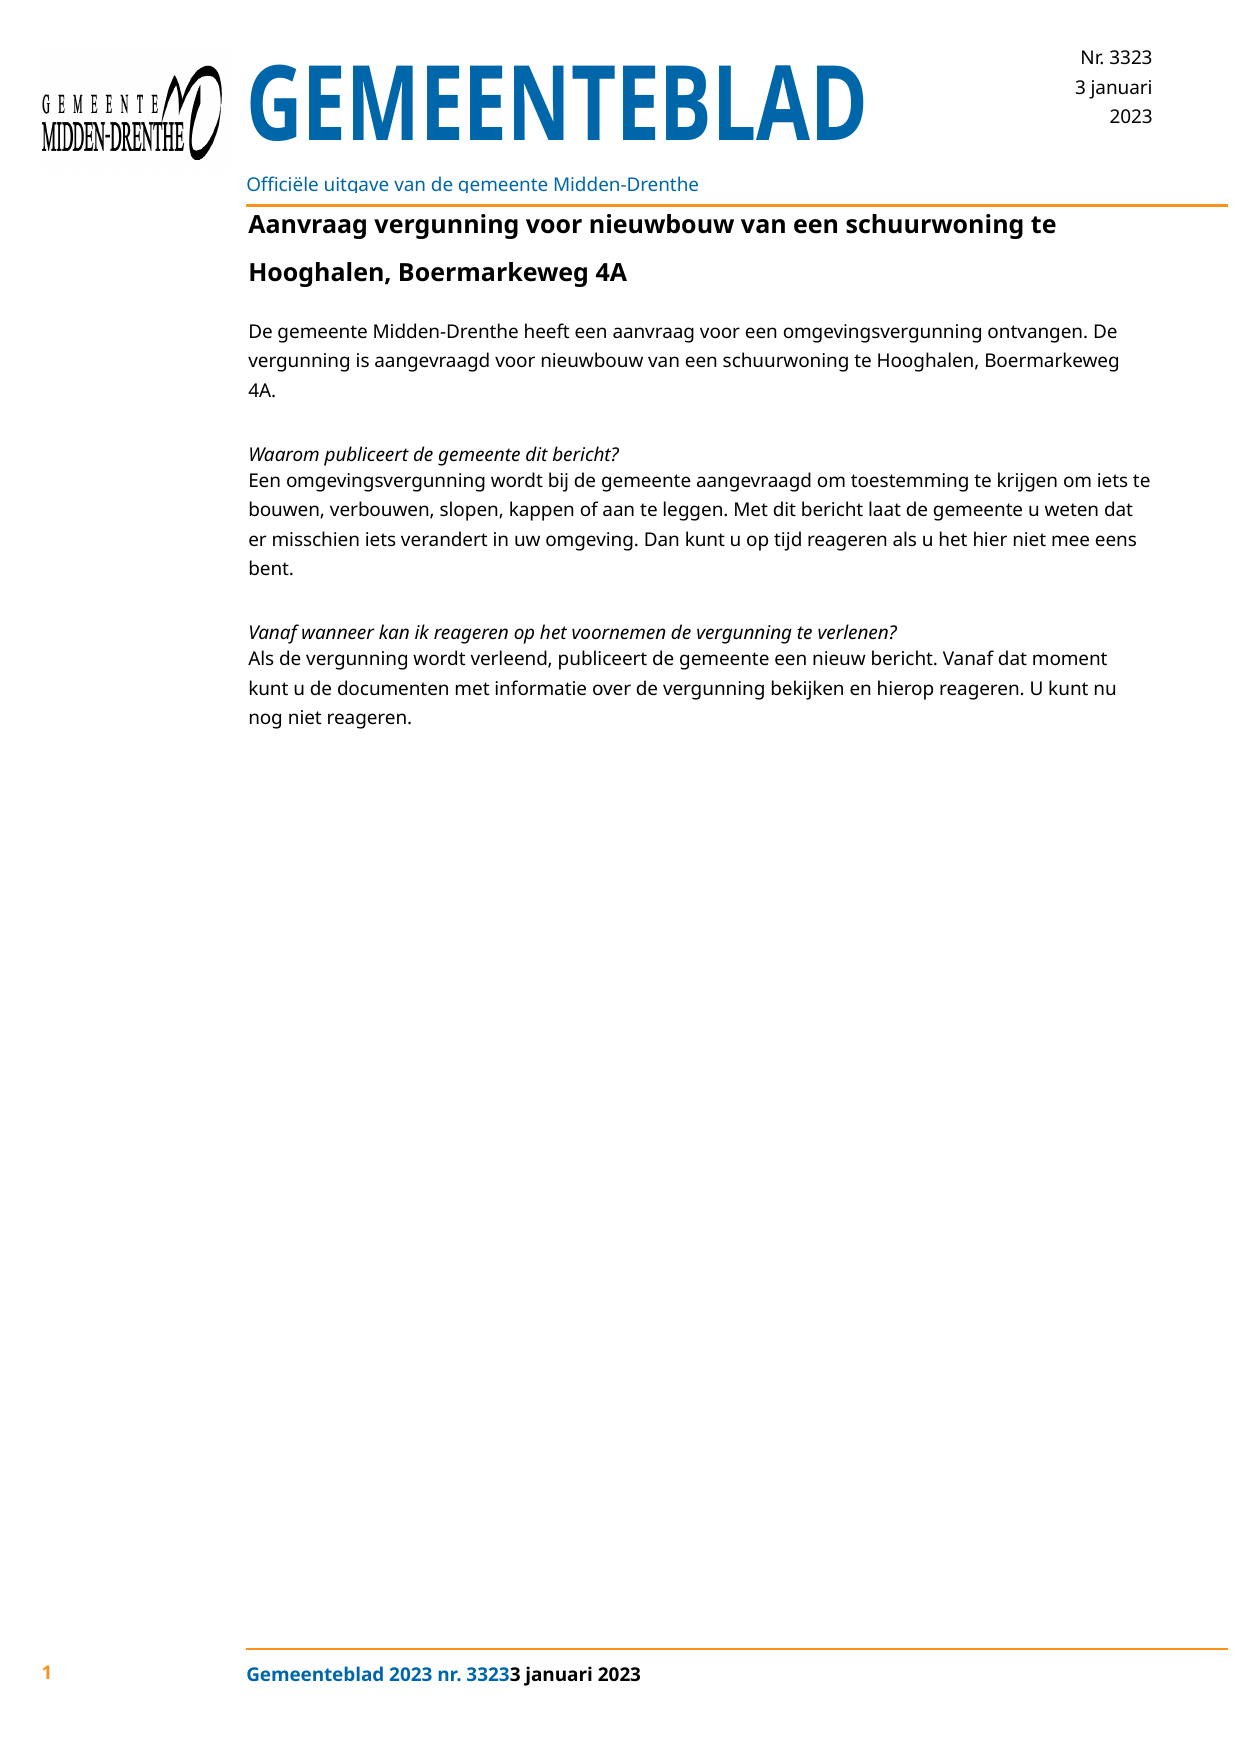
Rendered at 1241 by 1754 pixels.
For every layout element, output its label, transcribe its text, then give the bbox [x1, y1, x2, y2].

text Als de vergunning wordt verleend, publiceert de gemeente een nieuw bericht. Vanaf dat moment kunt u de documenten met informatie over de vergunning bekijken en hierop reageren. U kunt nu nog niet reageren. [248, 645, 1152, 730]
text Vanaf wanneer kan ik reageren op het voornemen de vergunning te verlenen? [248, 619, 1152, 645]
picture [41, 47, 231, 172]
text De gemeente Midden-Drenthe heeft een aanvraag voor een omgevingsvergunning ontvangen. De vergunning is aangevraagd voor nieuwbouw van een schuurwoning te Hooghalen, Boermarkeweg 4A. [248, 318, 1152, 403]
text Aanvraag vergunning voor nieuwbouw van een schuurwoning te Hooghalen, Boermarkeweg 4A [248, 207, 1152, 288]
text Waarom publiceert de gemeente dit bericht? [248, 441, 1152, 467]
text Een omgevingsvergunning wordt bij de gemeente aangevraagd om toestemming te krijgen om iets te bouwen, verbouwen, slopen, kappen of aan te leggen. Met dit bericht laat de gemeente u weten dat er misschien iets verandert in uw omgeving. Dan kunt u op tijd reageren als u het hier niet mee eens bent. [248, 467, 1152, 581]
